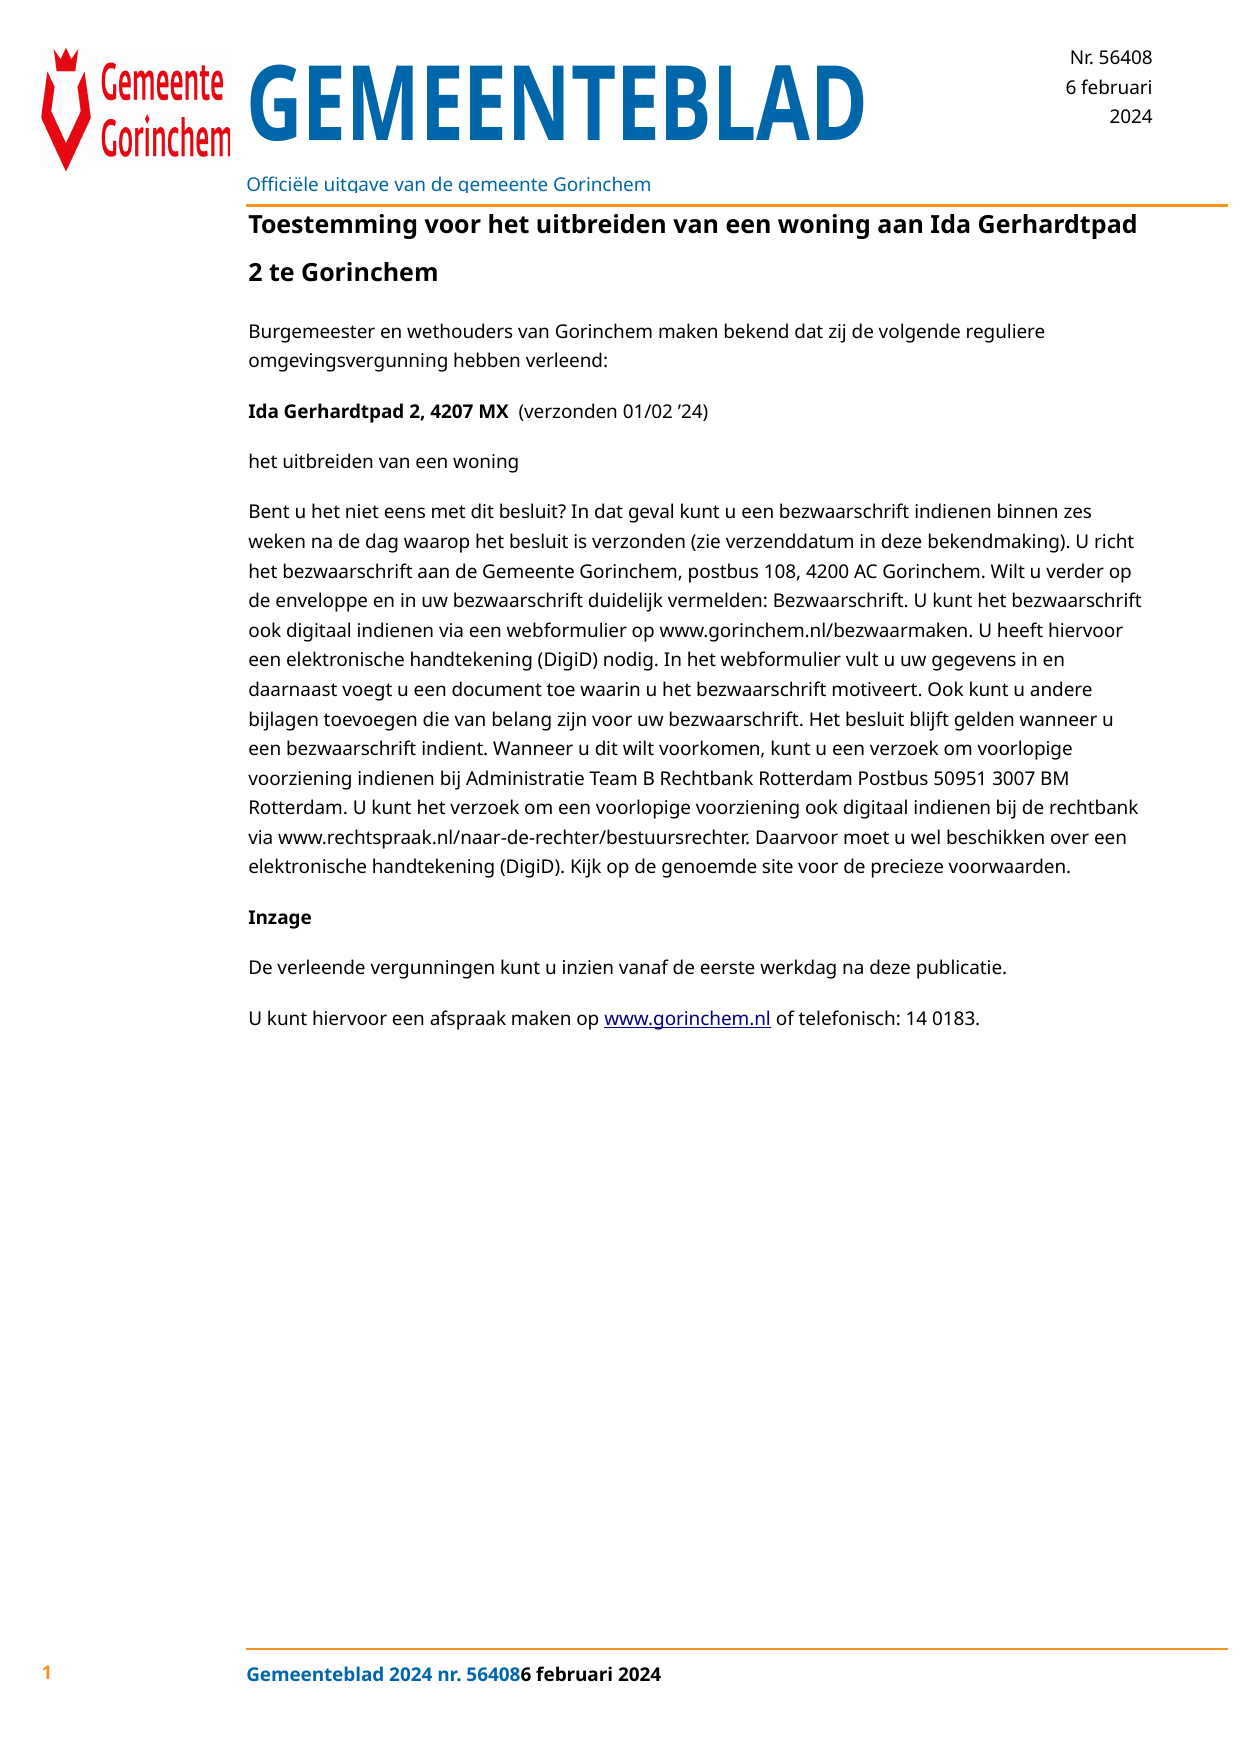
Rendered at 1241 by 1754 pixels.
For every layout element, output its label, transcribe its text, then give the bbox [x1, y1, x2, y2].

text Ida Gerhardtpad 2, 4207 MX (verzonden 01/02 ’24) [248, 398, 1152, 424]
text U kunt hiervoor een afspraak maken op www.gorinchem.nl of telefonisch: 14 0183. [248, 1005, 1152, 1031]
text Inzage [248, 904, 1152, 930]
text Bent u het niet eens met dit besluit? In dat geval kunt u een bezwaarschrift indienen binnen zes weken na de dag waarop het besluit is verzonden (zie verzenddatum in deze bekendmaking). U richt het bezwaarschrift aan de Gemeente Gorinchem, postbus 108, 4200 AC Gorinchem. Wilt u verder op de enveloppe en in uw bezwaarschrift duidelijk vermelden: Bezwaarschrift. U kunt het bezwaarschrift ook digitaal indienen via een webformulier op www.gorinchem.nl/bezwaarmaken. U heeft hiervoor een elektronische handtekening (DigiD) nodig. In het webformulier vult u uw gegevens in en daarnaast voegt u een document toe waarin u het bezwaarschrift motiveert. Ook kunt u andere bijlagen toevoegen die van belang zijn voor uw bezwaarschrift. Het besluit blijft gelden wanneer u een bezwaarschrift indient. Wanneer u dit wilt voorkomen, kunt u een verzoek om voorlopige voorziening indienen bij Administratie Team B Rechtbank Rotterdam Postbus 50951 3007 BM Rotterdam. U kunt het verzoek om een voorlopige voorziening ook digitaal indienen bij de rechtbank via www.rechtspraak.nl/naar-de-rechter/bestuursrechter. Daarvoor moet u wel beschikken over een elektronische handtekening (DigiD). Kijk op de genoemde site voor de precieze voorwaarden. [248, 499, 1152, 879]
picture [41, 47, 231, 172]
text het uitbreiden van een woning [248, 448, 1152, 474]
text Toestemming voor het uitbreiden van een woning aan Ida Gerhardtpad 2 te Gorinchem [248, 207, 1152, 288]
text De verleende vergunningen kunt u inzien vanaf de eerste werkdag na deze publicatie. [248, 954, 1152, 980]
text Burgemeester en wethouders van Gorinchem maken bekend dat zij de volgende reguliere omgevingsvergunning hebben verleend: [248, 318, 1152, 373]
